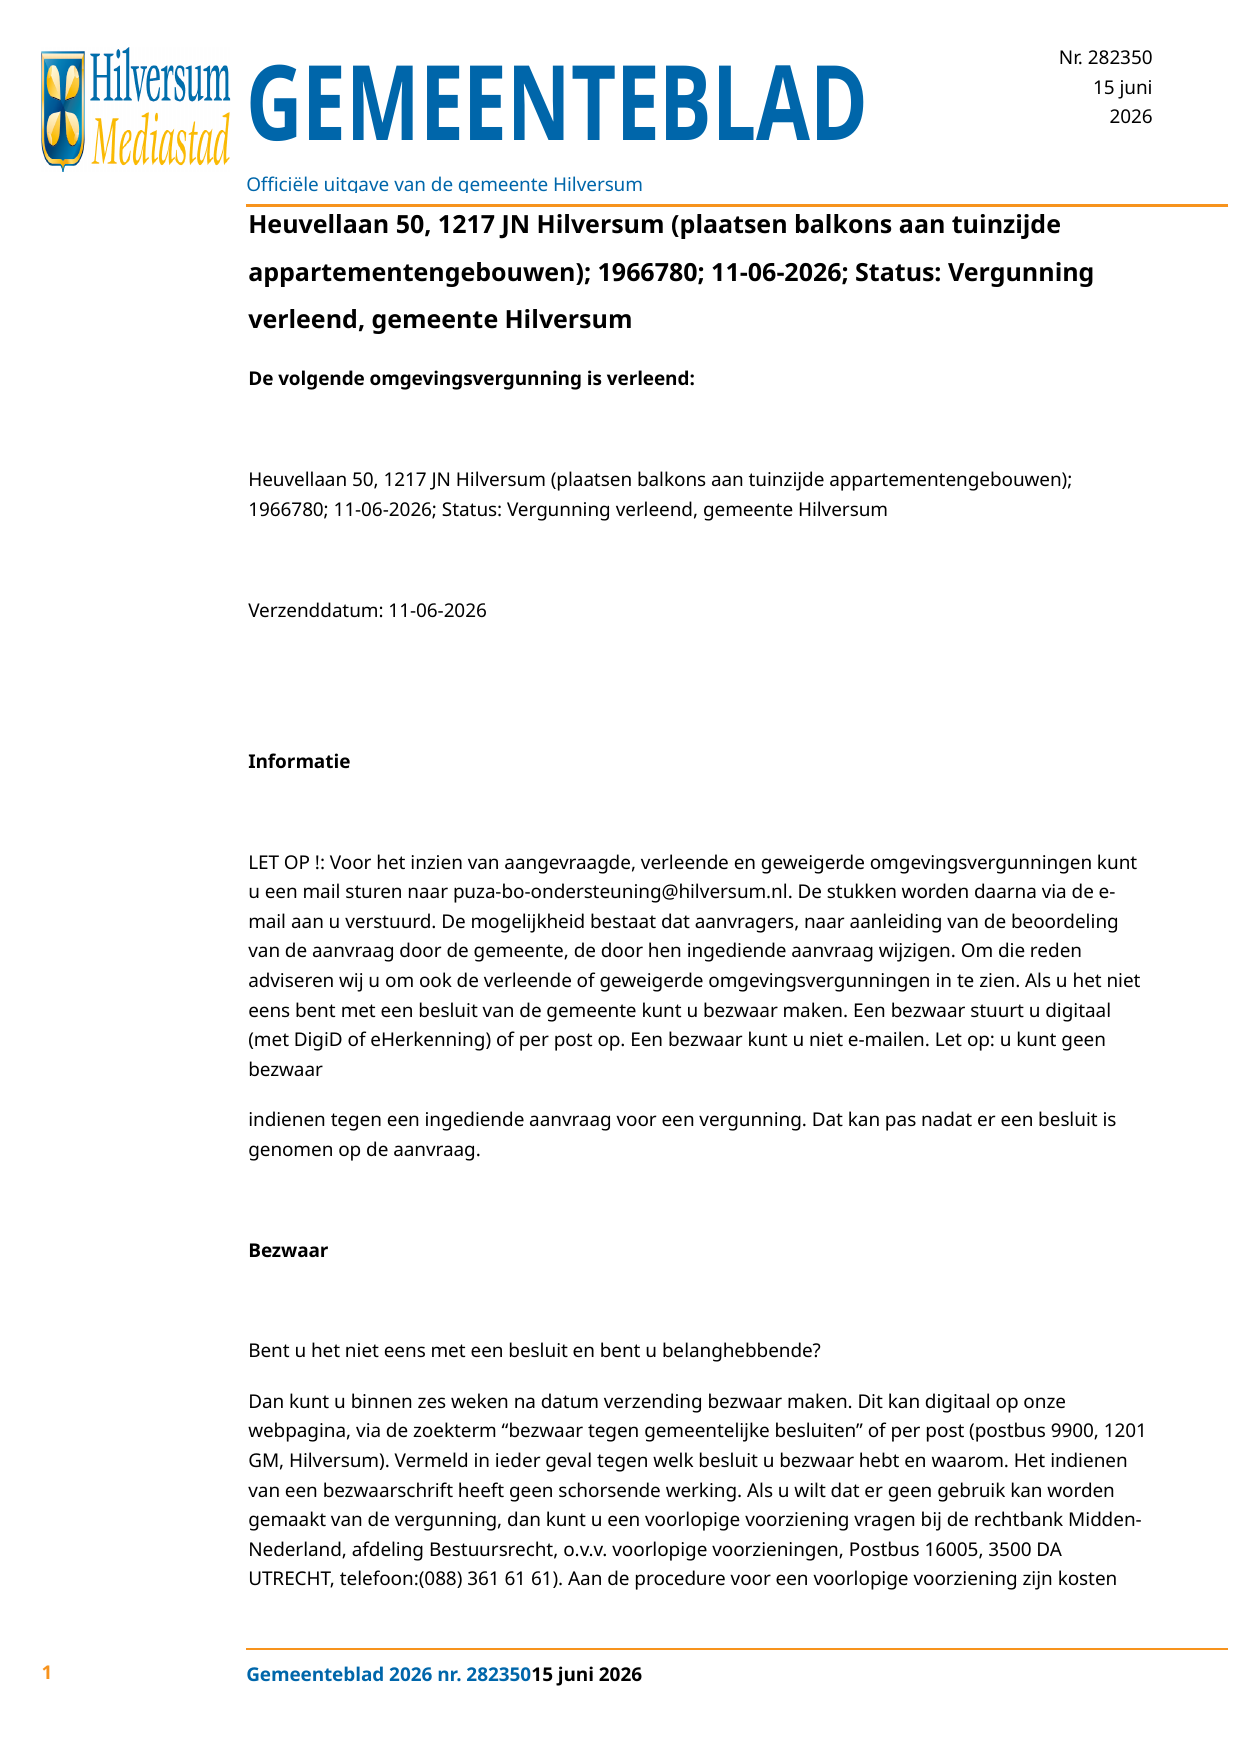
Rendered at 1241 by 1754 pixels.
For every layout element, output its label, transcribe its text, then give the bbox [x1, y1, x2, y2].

text Dan kunt u binnen zes weken na datum verzending bezwaar maken. Dit kan digitaal op onze webpagina, via de zoekterm “bezwaar tegen gemeentelijke besluiten” of per post (postbus 9900, 1201 GM, Hilversum). Vermeld in ieder geval tegen welk besluit u bezwaar hebt en waarom. Het indienen van een bezwaarschrift heeft geen schorsende werking. Als u wilt dat er geen gebruik kan worden gemaakt van de vergunning, dan kunt u een voorlopige voorziening vragen bij de rechtbank Midden-Nederland, afdeling Bestuursrecht, o.v.v. voorlopige voorzieningen, Postbus 16005, 3500 DA UTRECHT, telefoon:(088) 361 61 61). Aan de procedure voor een voorlopige voorziening zijn kosten [248, 1388, 1152, 1591]
text De volgende omgevingsvergunning is verleend: [248, 366, 1152, 391]
text Heuvellaan 50, 1217 JN Hilversum (plaatsen balkons aan tuinzijde appartementengebouwen); 1966780; 11-06-2026; Status: Vergunning verleend, gemeente Hilversum [248, 466, 1152, 522]
text Informatie [248, 748, 1152, 774]
text Bezwaar [248, 1237, 1152, 1262]
text LET OP !: Voor het inzien van aangevraagde, verleende en geweigerde omgevingsvergunningen kunt u een mail sturen naar puza-bo-ondersteuning@hilversum.nl. De stukken worden daarna via de e-mail aan u verstuurd. De mogelijkheid bestaat dat aanvragers, naar aanleiding van de beoordeling van de aanvraag door de gemeente, de door hen ingediende aanvraag wijzigen. Om die reden adviseren wij u om ook de verleende of geweigerde omgevingsvergunningen in te zien. Als u het niet eens bent met een besluit van de gemeente kunt u bezwaar maken. Een bezwaar stuurt u digitaal (met DigiD of eHerkenning) of per post op. Een bezwaar kunt u niet e-mailen. Let op: u kunt geen bezwaar [248, 849, 1152, 1082]
text indienen tegen een ingediende aanvraag voor een vergunning. Dat kan pas nadat er een besluit is genomen op de aanvraag. [248, 1106, 1152, 1162]
picture [41, 47, 231, 172]
text Bent u het niet eens met een besluit en bent u belanghebbende? [248, 1338, 1152, 1363]
text Verzenddatum: 11-06-2026 [248, 597, 1152, 622]
text Heuvellaan 50, 1217 JN Hilversum (plaatsen balkons aan tuinzijde appartementengebouwen); 1966780; 11-06-2026; Status: Vergunning verleend, gemeente Hilversum [248, 207, 1152, 336]
